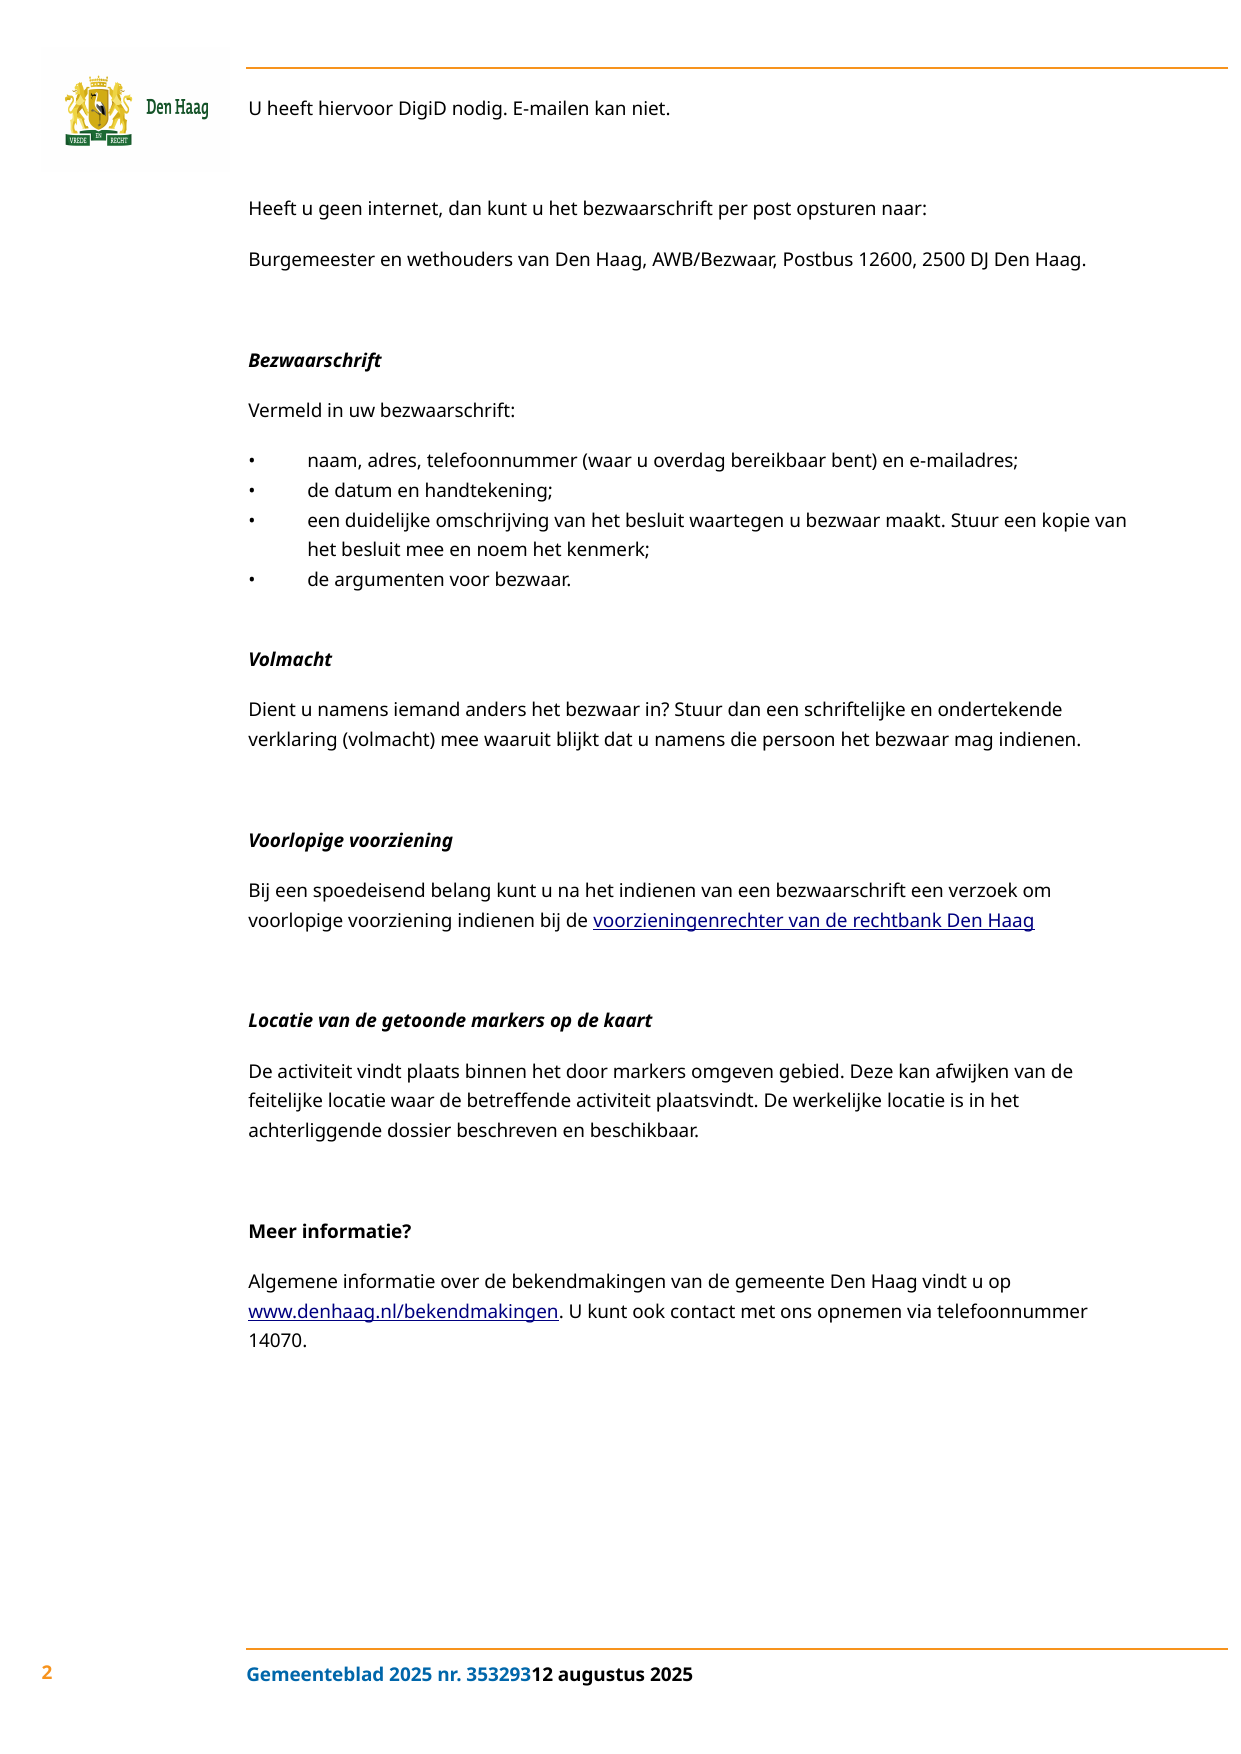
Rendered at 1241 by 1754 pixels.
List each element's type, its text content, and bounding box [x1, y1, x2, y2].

text Bezwaarschrift [248, 347, 1152, 373]
text Vermeld in uw bezwaarschrift: [248, 397, 1152, 423]
text Dient u namens iemand anders het bezwaar in? Stuur dan een schriftelijke en ondertekende verklaring (volmacht) mee waaruit blijkt dat u namens die persoon het bezwaar mag indienen. [248, 696, 1152, 752]
list naam, adres, telefoonnummer (waar u overdag bereikbaar bent) en e-mailadres; [248, 448, 1152, 473]
text Voorlopige voorziening [248, 827, 1152, 853]
text Locatie van de getoonde markers op de kaart [248, 1008, 1152, 1033]
list een duidelijke omschrijving van het besluit waartegen u bezwaar maakt. Stuur een kopie van het besluit mee en noem het kenmerk; [248, 507, 1152, 562]
list de datum en handtekening; [248, 477, 1152, 503]
text Burgemeester en wethouders van Den Haag, AWB/Bezwaar, Postbus 12600, 2500 DJ Den Haag. [248, 246, 1152, 272]
text Heeft u geen internet, dan kunt u het bezwaarschrift per post opsturen naar: [248, 196, 1152, 221]
text Algemene informatie over de bekendmakingen van de gemeente Den Haag vindt u op www.denhaag.nl/bekendmakingen. U kunt ook contact met ons opnemen via telefoonnummer 14070. [248, 1268, 1152, 1353]
text Volmacht [248, 646, 1152, 672]
picture [41, 47, 231, 172]
text Bij een spoedeisend belang kunt u na het indienen van een bezwaarschrift een verzoek om voorlopige voorziening indienen bij de voorzieningenrechter van de rechtbank Den Haag [248, 877, 1152, 933]
text U heeft hiervoor DigiD nodig. E-mailen kan niet. [248, 95, 1152, 121]
list de argumenten voor bezwaar. [248, 566, 1152, 592]
text De activiteit vindt plaats binnen het door markers omgeven gebied. Deze kan afwijken van de feitelijke locatie waar de betreffende activiteit plaatsvindt. De werkelijke locatie is in het achterliggende dossier beschreven en beschikbaar. [248, 1058, 1152, 1143]
text Meer informatie? [248, 1218, 1152, 1244]
